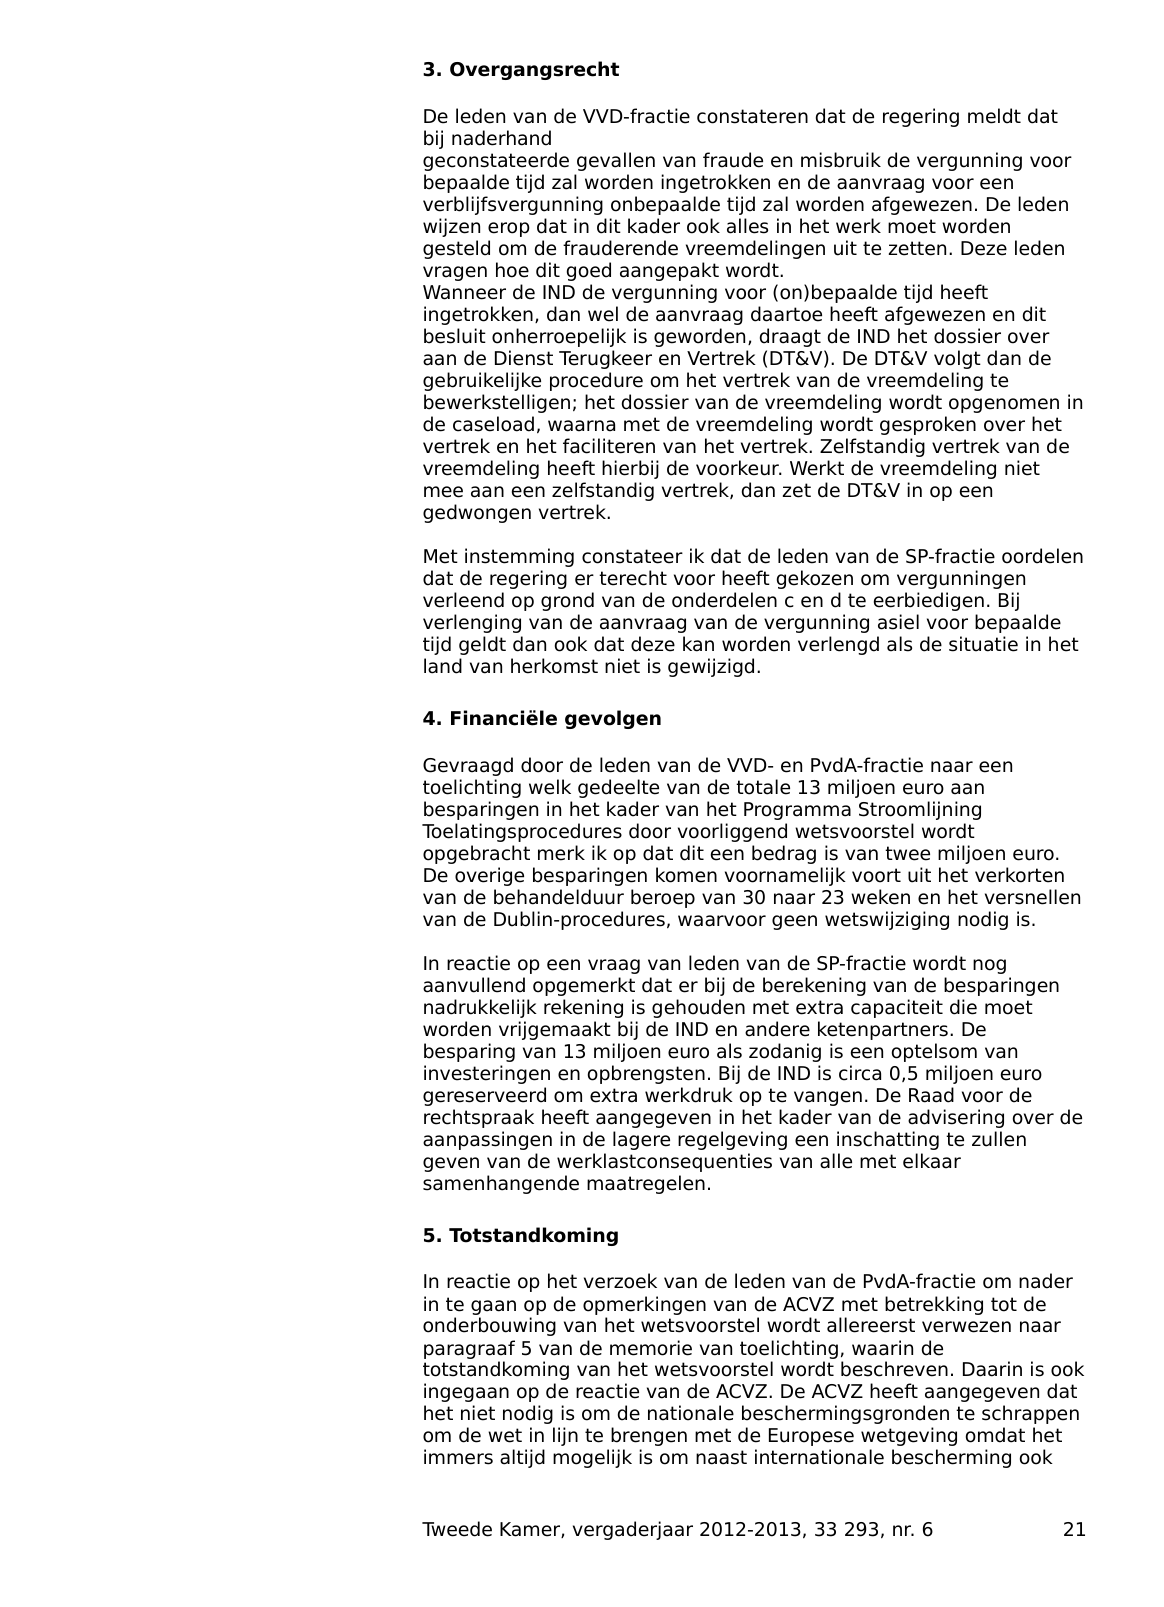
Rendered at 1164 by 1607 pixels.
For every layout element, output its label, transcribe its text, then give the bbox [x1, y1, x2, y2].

text In reactie op het verzoek van de leden van de PvdA-fractie om nader in te gaan op de opmerkingen van de ACVZ met betrekking tot de onderbouwing van het wetsvoorstel wordt allereerst verwezen naar paragraaf 5 van de memorie van toelichting, waarin de totstandkoming van het wetsvoorstel wordt beschreven. Daarin is ook ingegaan op de reactie van de ACVZ. De ACVZ heeft aangegeven dat het niet nodig is om de nationale beschermingsgronden te schrappen om de wet in lijn te brengen met de Europese wetgeving omdat het immers altijd mogelijk is om naast internationale bescherming ook [422, 1271, 1087, 1469]
text Met instemming constateer ik dat de leden van de SP-fractie oordelen dat de regering er terecht voor heeft gekozen om vergunningen verleend op grond van de onderdelen c en d te eerbiedigen. Bij verlenging van de aanvraag van de vergunning asiel voor bepaalde tijd geldt dan ook dat deze kan worden verlengd als de situatie in het land van herkomst niet is gewijzigd. [422, 546, 1087, 678]
text geconstateerde gevallen van fraude en misbruik de vergunning voor bepaalde tijd zal worden ingetrokken en de aanvraag voor een verblijfsvergunning onbepaalde tijd zal worden afgewezen. De leden wijzen erop dat in dit kader ook alles in het werk moet worden gesteld om de frauderende vreemdelingen uit te zetten. Deze leden vragen hoe dit goed aangepakt wordt. [422, 150, 1087, 282]
text De leden van de VVD-fractie constateren dat de regering meldt dat bij naderhand [422, 106, 1087, 150]
subtitle 4. Financiële gevolgen [422, 708, 1087, 730]
subtitle 5. Totstandkoming [422, 1224, 1087, 1246]
subtitle 3. Overgangsrecht [422, 59, 1087, 81]
text In reactie op een vraag van leden van de SP-fractie wordt nog aanvullend opgemerkt dat er bij de berekening van de besparingen nadrukkelijk rekening is gehouden met extra capaciteit die moet worden vrijgemaakt bij de IND en andere ketenpartners. De besparing van 13 miljoen euro als zodanig is een optelsom van investeringen en opbrengsten. Bij de IND is circa 0,5 miljoen euro gereserveerd om extra werkdruk op te vangen. De Raad voor de rechtspraak heeft aangegeven in het kader van de advisering over de aanpassingen in de lagere regelgeving een inschatting te zullen geven van de werklastconsequenties van alle met elkaar samenhangende maatregelen. [422, 953, 1087, 1194]
text Gevraagd door de leden van de VVD- en PvdA-fractie naar een toelichting welk gedeelte van de totale 13 miljoen euro aan besparingen in het kader van het Programma Stroomlijning Toelatingsprocedures door voorliggend wetsvoorstel wordt opgebracht merk ik op dat dit een bedrag is van twee miljoen euro. De overige besparingen komen voornamelijk voort uit het verkorten van de behandelduur beroep van 30 naar 23 weken en het versnellen van de Dublin-procedures, waarvoor geen wetswijziging nodig is. [422, 755, 1087, 931]
text Wanneer de IND de vergunning voor (on)bepaalde tijd heeft ingetrokken, dan wel de aanvraag daartoe heeft afgewezen en dit besluit onherroepelijk is geworden, draagt de IND het dossier over aan de Dienst Terugkeer en Vertrek (DT&V). De DT&V volgt dan de gebruikelijke procedure om het vertrek van de vreemdeling te bewerkstelligen; het dossier van de vreemdeling wordt opgenomen in de caseload, waarna met de vreemdeling wordt gesproken over het vertrek en het faciliteren van het vertrek. Zelfstandig vertrek van de vreemdeling heeft hierbij de voorkeur. Werkt de vreemdeling niet mee aan een zelfstandig vertrek, dan zet de DT&V in op een gedwongen vertrek. [422, 282, 1087, 524]
